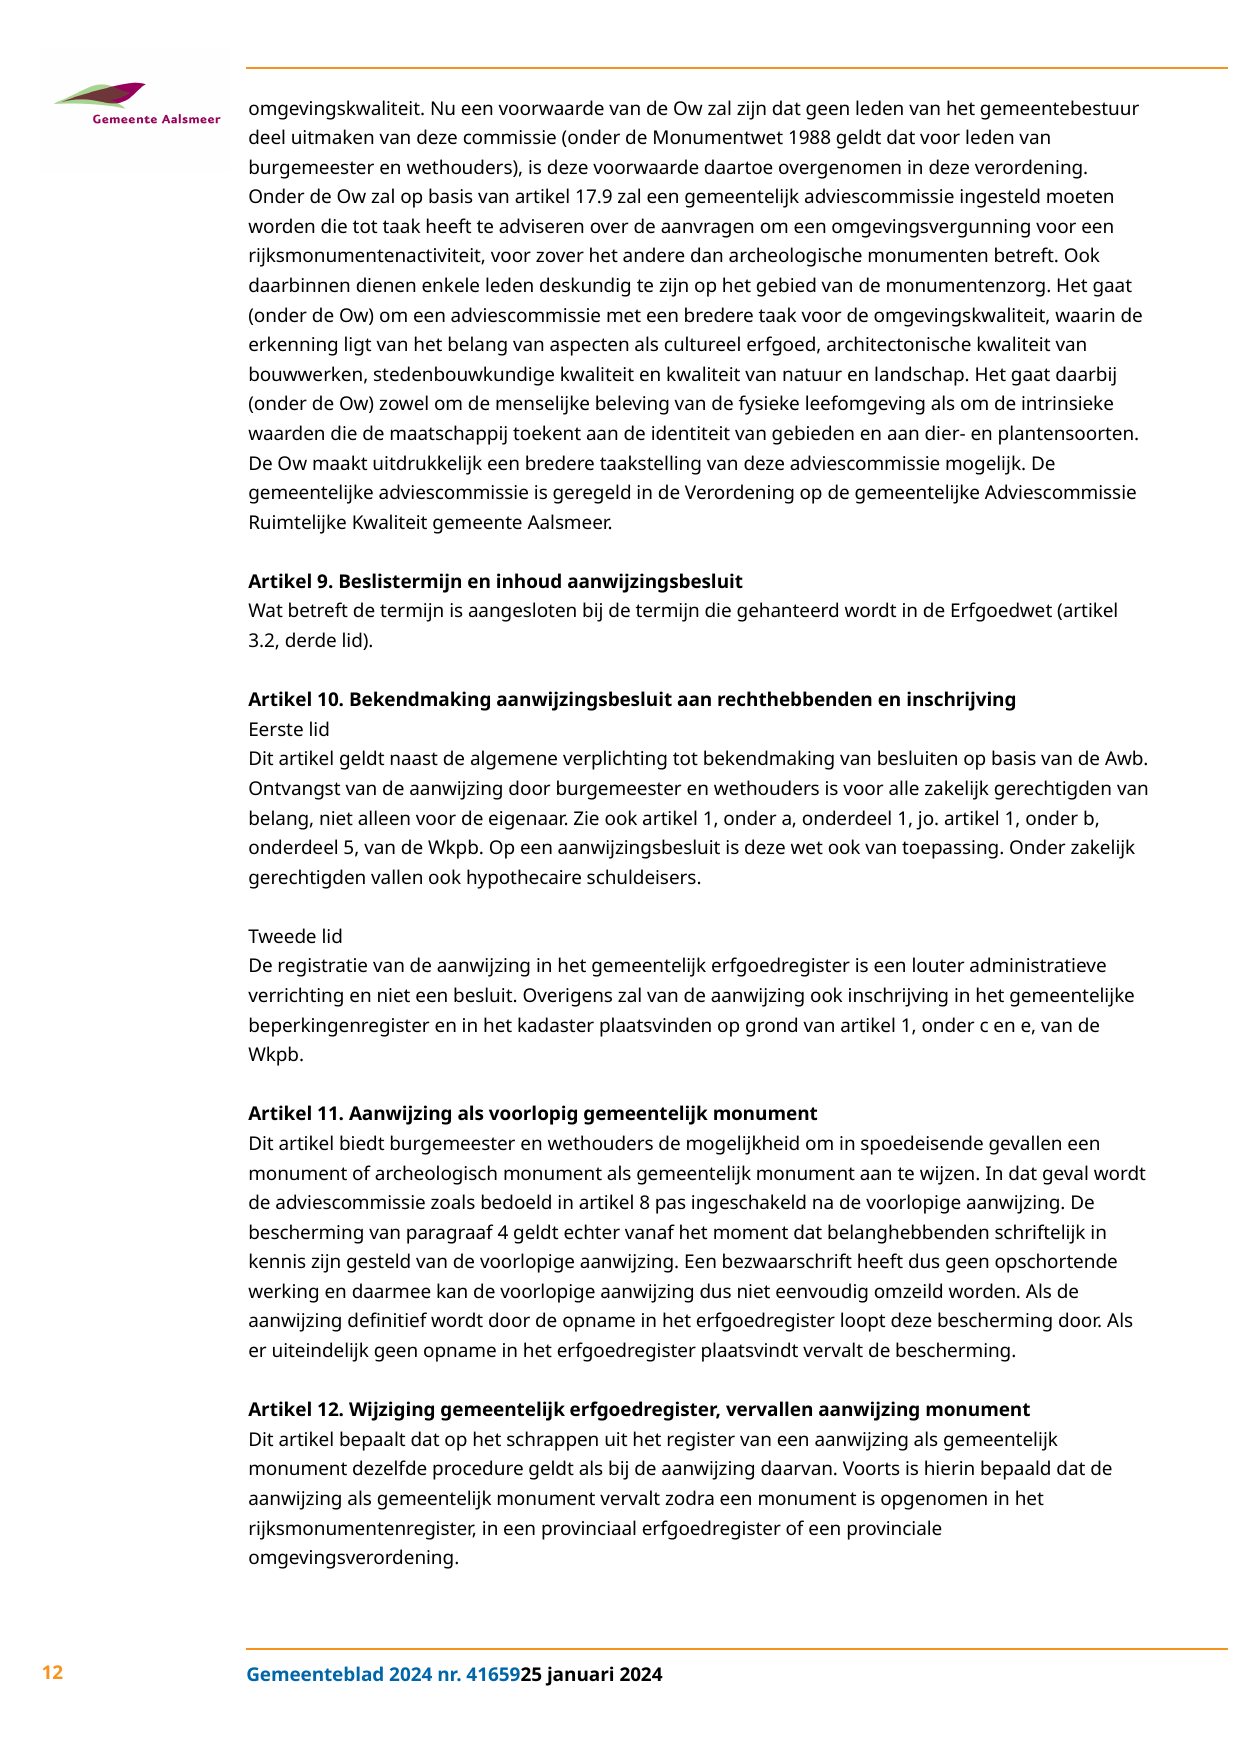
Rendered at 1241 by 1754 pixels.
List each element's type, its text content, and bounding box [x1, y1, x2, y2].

picture [41, 47, 231, 172]
text Dit artikel bepaalt dat op het schrappen uit het register van een aanwijzing als gemeentelijk monument dezelfde procedure geldt als bij de aanwijzing daarvan. Voorts is hierin bepaald dat de aanwijzing als gemeentelijk monument vervalt zodra een monument is opgenomen in het rijksmonumentenregister, in een provinciaal erfgoedregister of een provinciale omgevingsverordening. [248, 1426, 1152, 1570]
text Artikel 11. Aanwijzing als voorlopig gemeentelijk monument [248, 1101, 1152, 1126]
text Tweede lid [248, 923, 1152, 949]
text Dit artikel geldt naast de algemene verplichting tot bekendmaking van besluiten op basis van de Awb. Ontvangst van de aanwijzing door burgemeester en wethouders is voor alle zakelijk gerechtigden van belang, niet alleen voor de eigenaar. Zie ook artikel 1, onder a, onderdeel 1, jo. artikel 1, onder b, onderdeel 5, van de Wkpb. Op een aanwijzingsbesluit is deze wet ook van toepassing. Onder zakelijk gerechtigden vallen ook hypothecaire schuldeisers. [248, 746, 1152, 890]
text Dit artikel biedt burgemeester en wethouders de mogelijkheid om in spoedeisende gevallen een monument of archeologisch monument als gemeentelijk monument aan te wijzen. In dat geval wordt de adviescommissie zoals bedoeld in artikel 8 pas ingeschakeld na de voorlopige aanwijzing. De bescherming van paragraaf 4 geldt echter vanaf het moment dat belanghebbenden schriftelijk in kennis zijn gesteld van de voorlopige aanwijzing. Een bezwaarschrift heeft dus geen opschortende werking en daarmee kan de voorlopige aanwijzing dus niet eenvoudig omzeild worden. Als de aanwijzing definitief wordt door de opname in het erfgoedregister loopt deze bescherming door. Als er uiteindelijk geen opname in het erfgoedregister plaatsvindt vervalt de bescherming. [248, 1130, 1152, 1363]
text omgevingskwaliteit. Nu een voorwaarde van de Ow zal zijn dat geen leden van het gemeentebestuur deel uitmaken van deze commissie (onder de Monumentwet 1988 geldt dat voor leden van burgemeester en wethouders), is deze voorwaarde daartoe overgenomen in deze verordening. [248, 95, 1152, 180]
text Eerste lid [248, 716, 1152, 742]
text Artikel 9. Beslistermijn en inhoud aanwijzingsbesluit [248, 568, 1152, 594]
text Wat betreft de termijn is aangesloten bij de termijn die gehanteerd wordt in de Erfgoedwet (artikel 3.2, derde lid). [248, 598, 1152, 653]
text Artikel 10. Bekendmaking aanwijzingsbesluit aan rechthebbenden en inschrijving [248, 686, 1152, 712]
text De registratie van de aanwijzing in het gemeentelijk erfgoedregister is een louter administratieve verrichting en niet een besluit. Overigens zal van de aanwijzing ook inschrijving in het gemeentelijke beperkingenregister en in het kadaster plaatsvinden op grond van artikel 1, onder c en e, van de Wkpb. [248, 953, 1152, 1067]
text Onder de Ow zal op basis van artikel 17.9 zal een gemeentelijk adviescommissie ingesteld moeten worden die tot taak heeft te adviseren over de aanvragen om een omgevingsvergunning voor een rijksmonumentenactiviteit, voor zover het andere dan archeologische monumenten betreft. Ook daarbinnen dienen enkele leden deskundig te zijn op het gebied van de monumentenzorg. Het gaat (onder de Ow) om een adviescommissie met een bredere taak voor de omgevingskwaliteit, waarin de erkenning ligt van het belang van aspecten als cultureel erfgoed, architectonische kwaliteit van bouwwerken, stedenbouwkundige kwaliteit en kwaliteit van natuur en landschap. Het gaat daarbij (onder de Ow) zowel om de menselijke beleving van de fysieke leefomgeving als om de intrinsieke waarden die de maatschappij toekent aan de identiteit van gebieden en aan dier- en plantensoorten. De Ow maakt uitdrukkelijk een bredere taakstelling van deze adviescommissie mogelijk. De gemeentelijke adviescommissie is geregeld in de Verordening op de gemeentelijke Adviescommissie Ruimtelijke Kwaliteit gemeente Aalsmeer. [248, 183, 1152, 535]
text Artikel 12. Wijziging gemeentelijk erfgoedregister, vervallen aanwijzing monument [248, 1396, 1152, 1422]
